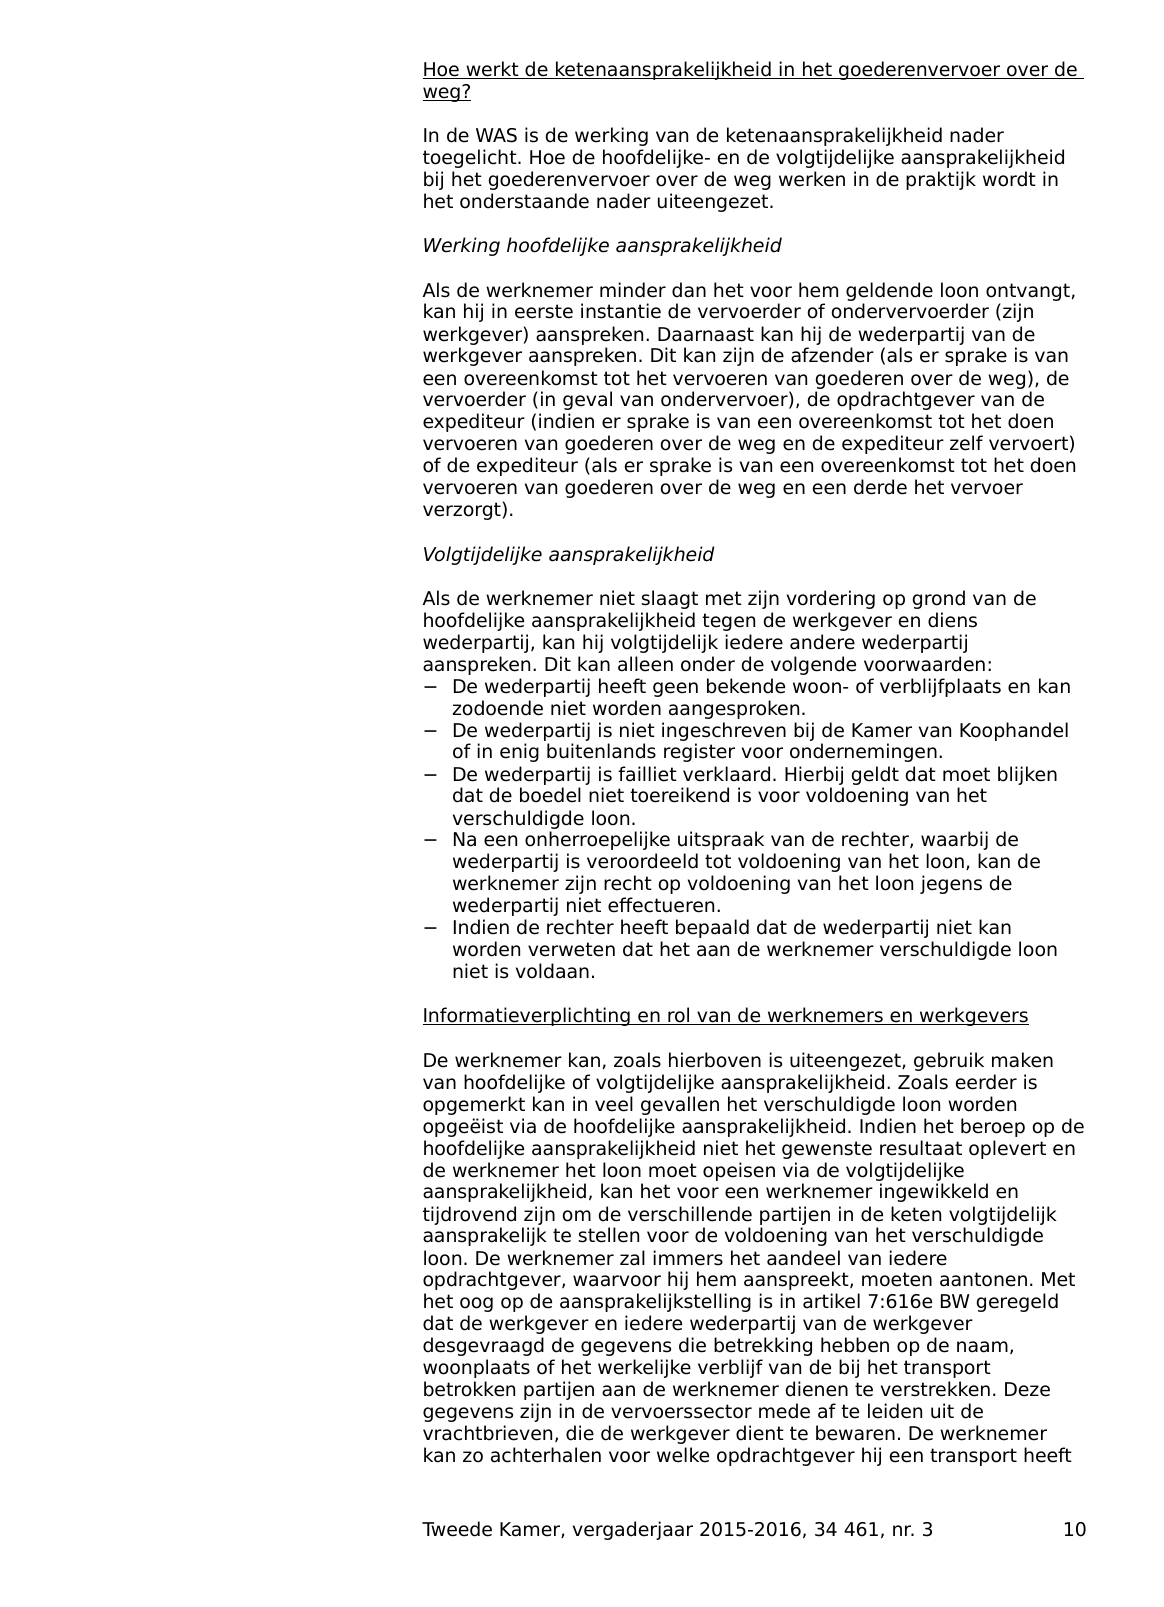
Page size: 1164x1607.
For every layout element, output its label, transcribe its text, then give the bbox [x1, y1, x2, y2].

text In de WAS is de werking van de ketenaansprakelijkheid nader toegelicht. Hoe de hoofdelijke- en de volgtijdelijke aansprakelijkheid bij het goederenvervoer over de weg werken in de praktijk wordt in het onderstaande nader uiteengezet. [422, 125, 1087, 213]
text Als de werknemer minder dan het voor hem geldende loon ontvangt, kan hij in eerste instantie de vervoerder of ondervervoerder (zijn werkgever) aanspreken. Daarnaast kan hij de wederpartij van de werkgever aanspreken. Dit kan zijn de afzender (als er sprake is van een overeenkomst tot het vervoeren van goederen over de weg), de vervoerder (in geval van ondervervoer), de opdrachtgever van de expediteur (indien er sprake is van een overeenkomst tot het doen vervoeren van goederen over de weg en de expediteur zelf vervoert) of de expediteur (als er sprake is van een overeenkomst tot het doen vervoeren van goederen over de weg en een derde het vervoer verzorgt). [422, 279, 1087, 521]
subtitle Volgtijdelijke aansprakelijkheid [422, 543, 1087, 565]
text − Na een onherroepelijke uitspraak van de rechter, waarbij de wederpartij is veroordeeld tot voldoening van het loon, kan de werknemer zijn recht op voldoening van het loon jegens de wederpartij niet effectueren. [422, 829, 1087, 917]
text Als de werknemer niet slaagt met zijn vordering op grond van de hoofdelijke aansprakelijkheid tegen de werkgever en diens wederpartij, kan hij volgtijdelijk iedere andere wederpartij aanspreken. Dit kan alleen onder de volgende voorwaarden: [422, 588, 1087, 676]
subtitle Werking hoofdelijke aansprakelijkheid [422, 235, 1087, 257]
subtitle Hoe werkt de ketenaansprakelijkheid in het goederenvervoer over de weg? [422, 59, 1087, 103]
text − De wederpartij heeft geen bekende woon- of verblijfplaats en kan zodoende niet worden aangesproken. [422, 676, 1087, 719]
text − De wederpartij is niet ingeschreven bij de Kamer van Koophandel of in enig buitenlands register voor ondernemingen. [422, 719, 1087, 763]
text De werknemer kan, zoals hierboven is uiteengezet, gebruik maken van hoofdelijke of volgtijdelijke aansprakelijkheid. Zoals eerder is opgemerkt kan in veel gevallen het verschuldigde loon worden opgeëist via de hoofdelijke aansprakelijkheid. Indien het beroep op de hoofdelijke aansprakelijkheid niet het gewenste resultaat oplevert en de werknemer het loon moet opeisen via de volgtijdelijke aansprakelijkheid, kan het voor een werknemer ingewikkeld en tijdrovend zijn om de verschillende partijen in de keten volgtijdelijk aansprakelijk te stellen voor de voldoening van het verschuldigde loon. De werknemer zal immers het aandeel van iedere opdrachtgever, waarvoor hij hem aanspreekt, moeten aantonen. Met het oog op de aansprakelijkstelling is in artikel 7:616e BW geregeld dat de werkgever en iedere wederpartij van de werkgever desgevraagd de gegevens die betrekking hebben op de naam, woonplaats of het werkelijke verblijf van de bij het transport betrokken partijen aan de werknemer dienen te verstrekken. Deze gegevens zijn in de vervoerssector mede af te leiden uit de vrachtbrieven, die de werkgever dient te bewaren. De werknemer kan zo achterhalen voor welke opdrachtgever hij een transport heeft [422, 1049, 1087, 1467]
subtitle Informatieverplichting en rol van de werknemers en werkgevers [422, 1005, 1087, 1027]
text − Indien de rechter heeft bepaald dat de wederpartij niet kan worden verweten dat het aan de werknemer verschuldigde loon niet is voldaan. [422, 917, 1087, 983]
text − De wederpartij is failliet verklaard. Hierbij geldt dat moet blijken dat de boedel niet toereikend is voor voldoening van het verschuldigde loon. [422, 763, 1087, 829]
